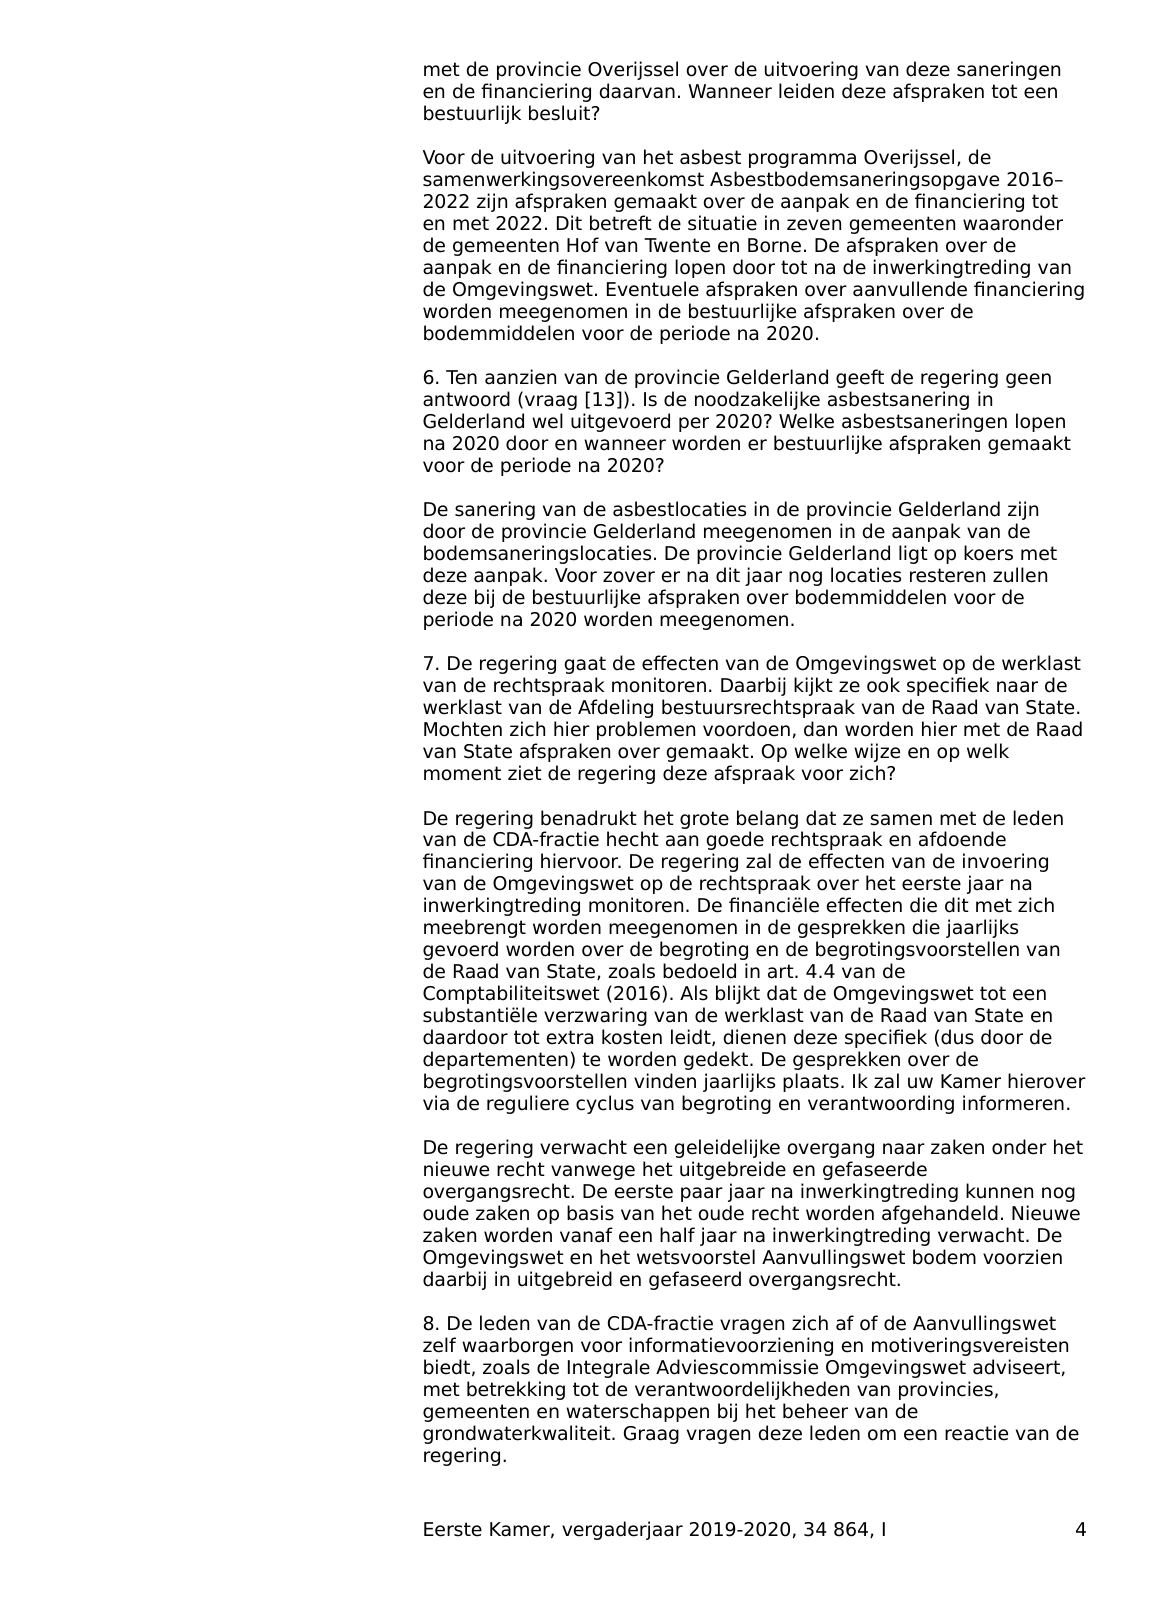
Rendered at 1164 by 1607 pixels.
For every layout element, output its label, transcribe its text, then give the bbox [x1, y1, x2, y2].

text 6. Ten aanzien van de provincie Gelderland geeft de regering geen antwoord (vraag [13]). Is de noodzakelijke asbestsanering in Gelderland wel uitgevoerd per 2020? Welke asbestsaneringen lopen na 2020 door en wanneer worden er bestuurlijke afspraken gemaakt voor de periode na 2020? [422, 367, 1087, 477]
text De sanering van de asbestlocaties in de provincie Gelderland zijn door de provincie Gelderland meegenomen in de aanpak van de bodemsaneringslocaties. De provincie Gelderland ligt op koers met deze aanpak. Voor zover er na dit jaar nog locaties resteren zullen deze bij de bestuurlijke afspraken over bodemmiddelen voor de periode na 2020 worden meegenomen. [422, 499, 1087, 631]
text met de provincie Overijssel over de uitvoering van deze saneringen en de financiering daarvan. Wanneer leiden deze afspraken tot een bestuurlijk besluit? [422, 59, 1087, 125]
text De regering benadrukt het grote belang dat ze samen met de leden van de CDA-fractie hecht aan goede rechtspraak en afdoende financiering hiervoor. De regering zal de effecten van de invoering van de Omgevingswet op de rechtspraak over het eerste jaar na inwerkingtreding monitoren. De financiële effecten die dit met zich meebrengt worden meegenomen in de gesprekken die jaarlijks gevoerd worden over de begroting en de begrotingsvoorstellen van de Raad van State, zoals bedoeld in art. 4.4 van de Comptabiliteitswet (2016). Als blijkt dat de Omgevingswet tot een substantiële verzwaring van de werklast van de Raad van State en daardoor tot extra kosten leidt, dienen deze specifiek (dus door de departementen) te worden gedekt. De gesprekken over de begrotingsvoorstellen vinden jaarlijks plaats. Ik zal uw Kamer hierover via de reguliere cyclus van begroting en verantwoording informeren. [422, 807, 1087, 1115]
text 7. De regering gaat de effecten van de Omgevingswet op de werklast van de rechtspraak monitoren. Daarbij kijkt ze ook specifiek naar de werklast van de Afdeling bestuursrechtspraak van de Raad van State. Mochten zich hier problemen voordoen, dan worden hier met de Raad van State afspraken over gemaakt. Op welke wijze en op welk moment ziet de regering deze afspraak voor zich? [422, 653, 1087, 785]
text Voor de uitvoering van het asbest programma Overijssel, de samenwerkingsovereenkomst Asbestbodemsaneringsopgave 2016–2022 zijn afspraken gemaakt over de aanpak en de financiering tot en met 2022. Dit betreft de situatie in zeven gemeenten waaronder de gemeenten Hof van Twente en Borne. De afspraken over de aanpak en de financiering lopen door tot na de inwerkingtreding van de Omgevingswet. Eventuele afspraken over aanvullende financiering worden meegenomen in de bestuurlijke afspraken over de bodemmiddelen voor de periode na 2020. [422, 147, 1087, 345]
text De regering verwacht een geleidelijke overgang naar zaken onder het nieuwe recht vanwege het uitgebreide en gefaseerde overgangsrecht. De eerste paar jaar na inwerkingtreding kunnen nog oude zaken op basis van het oude recht worden afgehandeld. Nieuwe zaken worden vanaf een half jaar na inwerkingtreding verwacht. De Omgevingswet en het wetsvoorstel Aanvullingswet bodem voorzien daarbij in uitgebreid en gefaseerd overgangsrecht. [422, 1137, 1087, 1291]
text 8. De leden van de CDA-fractie vragen zich af of de Aanvullingswet zelf waarborgen voor informatievoorziening en motiveringsvereisten biedt, zoals de Integrale Adviescommissie Omgevingswet adviseert, met betrekking tot de verantwoordelijkheden van provincies, gemeenten en waterschappen bij het beheer van de grondwaterkwaliteit. Graag vragen deze leden om een reactie van de regering. [422, 1313, 1087, 1467]
